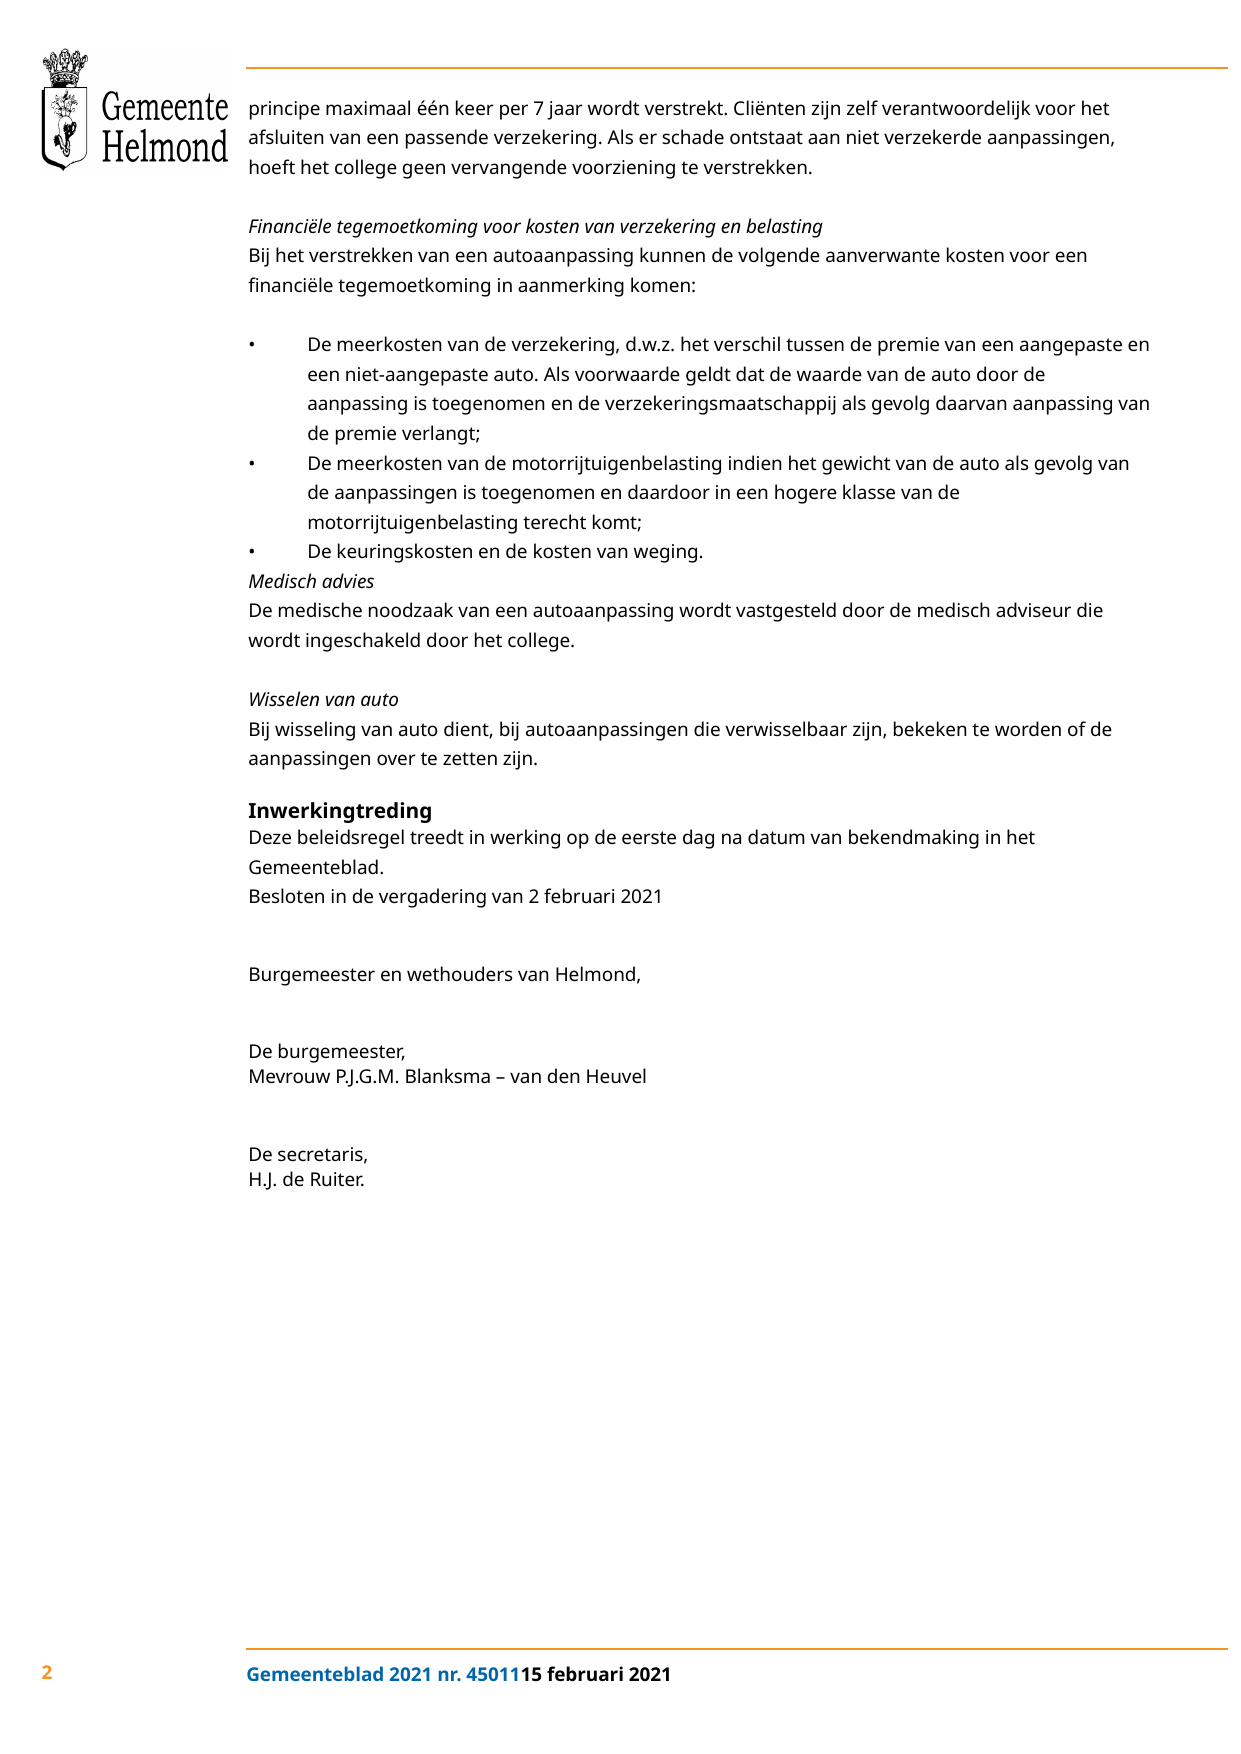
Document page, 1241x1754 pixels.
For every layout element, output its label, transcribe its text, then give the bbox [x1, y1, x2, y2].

text Mevrouw P.J.G.M. Blanksma – van den Heuvel [248, 1064, 1152, 1089]
text Deze beleidsregel treedt in werking op de eerste dag na datum van bekendmaking in het Gemeenteblad. [248, 824, 1152, 880]
list De meerkosten van de verzekering, d.w.z. het verschil tussen de premie van een aangepaste en een niet-aangepaste auto. Als voorwaarde geldt dat de waarde van de auto door de aanpassing is toegenomen en de verzekeringsmaatschappij als gevolg daarvan aanpassing van de premie verlangt; [248, 331, 1152, 446]
text Financiële tegemoetkoming voor kosten van verzekering en belasting [248, 213, 1152, 239]
text Wisselen van auto [248, 686, 1152, 712]
text Medisch advies [248, 568, 1152, 594]
text Besloten in de vergadering van 2 februari 2021 [248, 884, 1152, 909]
picture [41, 47, 231, 172]
list De meerkosten van de motorrijtuigenbelasting indien het gewicht van de auto als gevolg van de aanpassingen is toegenomen en daardoor in een hogere klasse van de motorrijtuigenbelasting terecht komt; [248, 450, 1152, 535]
text De secretaris, [248, 1141, 1152, 1167]
text Burgemeester en wethouders van Helmond, [248, 961, 1152, 987]
text De medische noodzaak van een autoaanpassing wordt vastgesteld door de medisch adviseur die wordt ingeschakeld door het college. [248, 598, 1152, 653]
list De keuringskosten en de kosten van weging. [248, 538, 1152, 564]
text H.J. de Ruiter. [248, 1167, 1152, 1192]
text De burgemeester, [248, 1038, 1152, 1064]
text Inwerkingtreding [248, 796, 1152, 824]
text principe maximaal één keer per 7 jaar wordt verstrekt. Cliënten zijn zelf verantwoordelijk voor het afsluiten van een passende verzekering. Als er schade ontstaat aan niet verzekerde aanpassingen, hoeft het college geen vervangende voorziening te verstrekken. [248, 95, 1152, 180]
text Bij wisseling van auto dient, bij autoaanpassingen die verwisselbaar zijn, bekeken te worden of de aanpassingen over te zetten zijn. [248, 716, 1152, 771]
text Bij het verstrekken van een autoaanpassing kunnen de volgende aanverwante kosten voor een financiële tegemoetkoming in aanmerking komen: [248, 243, 1152, 298]
